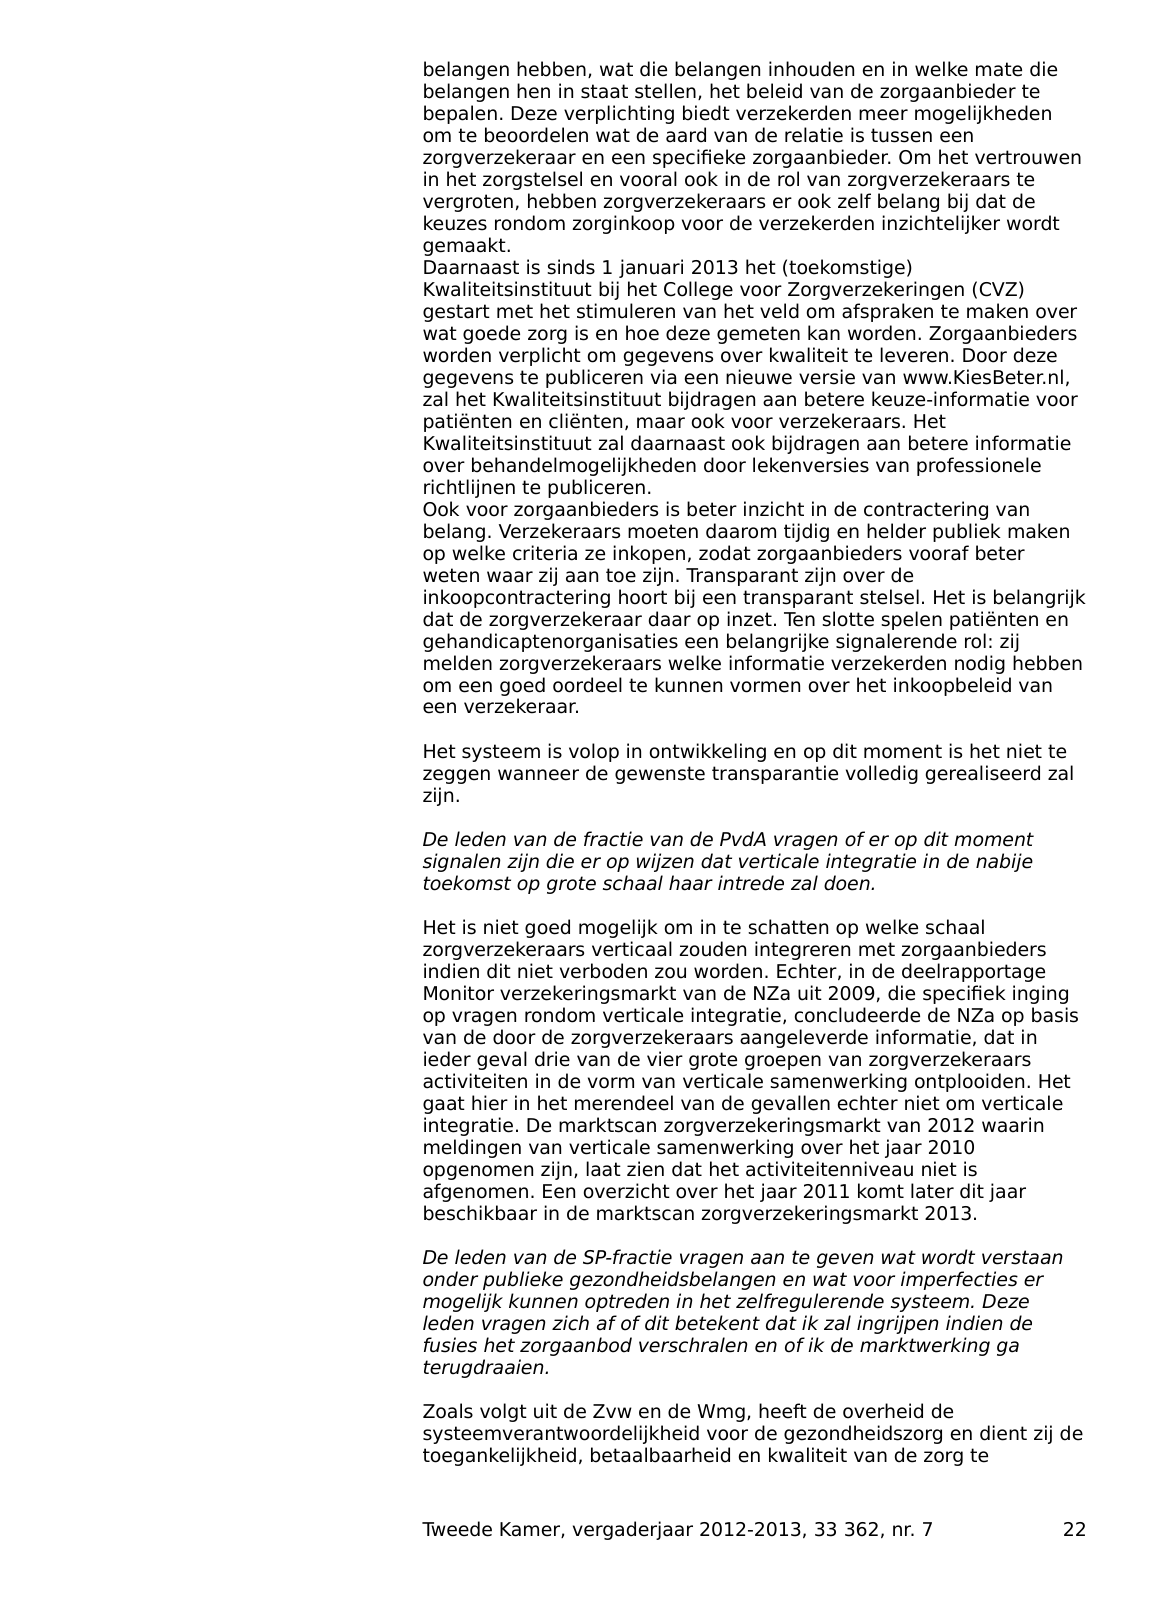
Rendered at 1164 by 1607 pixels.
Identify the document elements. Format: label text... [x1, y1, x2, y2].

text Het is niet goed mogelijk om in te schatten op welke schaal zorgverzekeraars verticaal zouden integreren met zorgaanbieders indien dit niet verboden zou worden. Echter, in de deelrapportage Monitor verzekeringsmarkt van de NZa uit 2009, die specifiek inging op vragen rondom verticale integratie, concludeerde de NZa op basis van de door de zorgverzekeraars aangeleverde informatie, dat in ieder geval drie van de vier grote groepen van zorgverzekeraars activiteiten in de vorm van verticale samenwerking ontplooiden. Het gaat hier in het merendeel van de gevallen echter niet om verticale integratie. De marktscan zorgverzekeringsmarkt van 2012 waarin meldingen van verticale samenwerking over het jaar 2010 opgenomen zijn, laat zien dat het activiteitenniveau niet is afgenomen. Een overzicht over het jaar 2011 komt later dit jaar beschikbaar in de marktscan zorgverzekeringsmarkt 2013. [422, 917, 1087, 1224]
text Ook voor zorgaanbieders is beter inzicht in de contractering van belang. Verzekeraars moeten daarom tijdig en helder publiek maken op welke criteria ze inkopen, zodat zorgaanbieders vooraf beter weten waar zij aan toe zijn. Transparant zijn over de inkoopcontractering hoort bij een transparant stelsel. Het is belangrijk dat de zorgverzekeraar daar op inzet. Ten slotte spelen patiënten en gehandicaptenorganisaties een belangrijke signalerende rol: zij melden zorgverzekeraars welke informatie verzekerden nodig hebben om een goed oordeel te kunnen vormen over het inkoopbeleid van een verzekeraar. [422, 499, 1087, 718]
text De leden van de fractie van de PvdA vragen of er op dit moment signalen zijn die er op wijzen dat verticale integratie in de nabije toekomst op grote schaal haar intrede zal doen. [422, 829, 1087, 895]
text Daarnaast is sinds 1 januari 2013 het (toekomstige) Kwaliteitsinstituut bij het College voor Zorgverzekeringen (CVZ) gestart met het stimuleren van het veld om afspraken te maken over wat goede zorg is en hoe deze gemeten kan worden. Zorgaanbieders worden verplicht om gegevens over kwaliteit te leveren. Door deze gegevens te publiceren via een nieuwe versie van www.KiesBeter.nl, zal het Kwaliteitsinstituut bijdragen aan betere keuze-informatie voor patiënten en cliënten, maar ook voor verzekeraars. Het Kwaliteitsinstituut zal daarnaast ook bijdragen aan betere informatie over behandelmogelijkheden door lekenversies van professionele richtlijnen te publiceren. [422, 257, 1087, 499]
text belangen hebben, wat die belangen inhouden en in welke mate die belangen hen in staat stellen, het beleid van de zorgaanbieder te bepalen. Deze verplichting biedt verzekerden meer mogelijkheden om te beoordelen wat de aard van de relatie is tussen een zorgverzekeraar en een specifieke zorgaanbieder. Om het vertrouwen in het zorgstelsel en vooral ook in de rol van zorgverzekeraars te vergroten, hebben zorgverzekeraars er ook zelf belang bij dat de keuzes rondom zorginkoop voor de verzekerden inzichtelijker wordt gemaakt. [422, 59, 1087, 257]
text Het systeem is volop in ontwikkeling en op dit moment is het niet te zeggen wanneer de gewenste transparantie volledig gerealiseerd zal zijn. [422, 741, 1087, 807]
text Zoals volgt uit de Zvw en de Wmg, heeft de overheid de systeemverantwoordelijkheid voor de gezondheidszorg en dient zij de toegankelijkheid, betaalbaarheid en kwaliteit van de zorg te [422, 1401, 1087, 1467]
text De leden van de SP-fractie vragen aan te geven wat wordt verstaan onder publieke gezondheidsbelangen en wat voor imperfecties er mogelijk kunnen optreden in het zelfregulerende systeem. Deze leden vragen zich af of dit betekent dat ik zal ingrijpen indien de fusies het zorgaanbod verschralen en of ik de marktwerking ga terugdraaien. [422, 1247, 1087, 1379]
